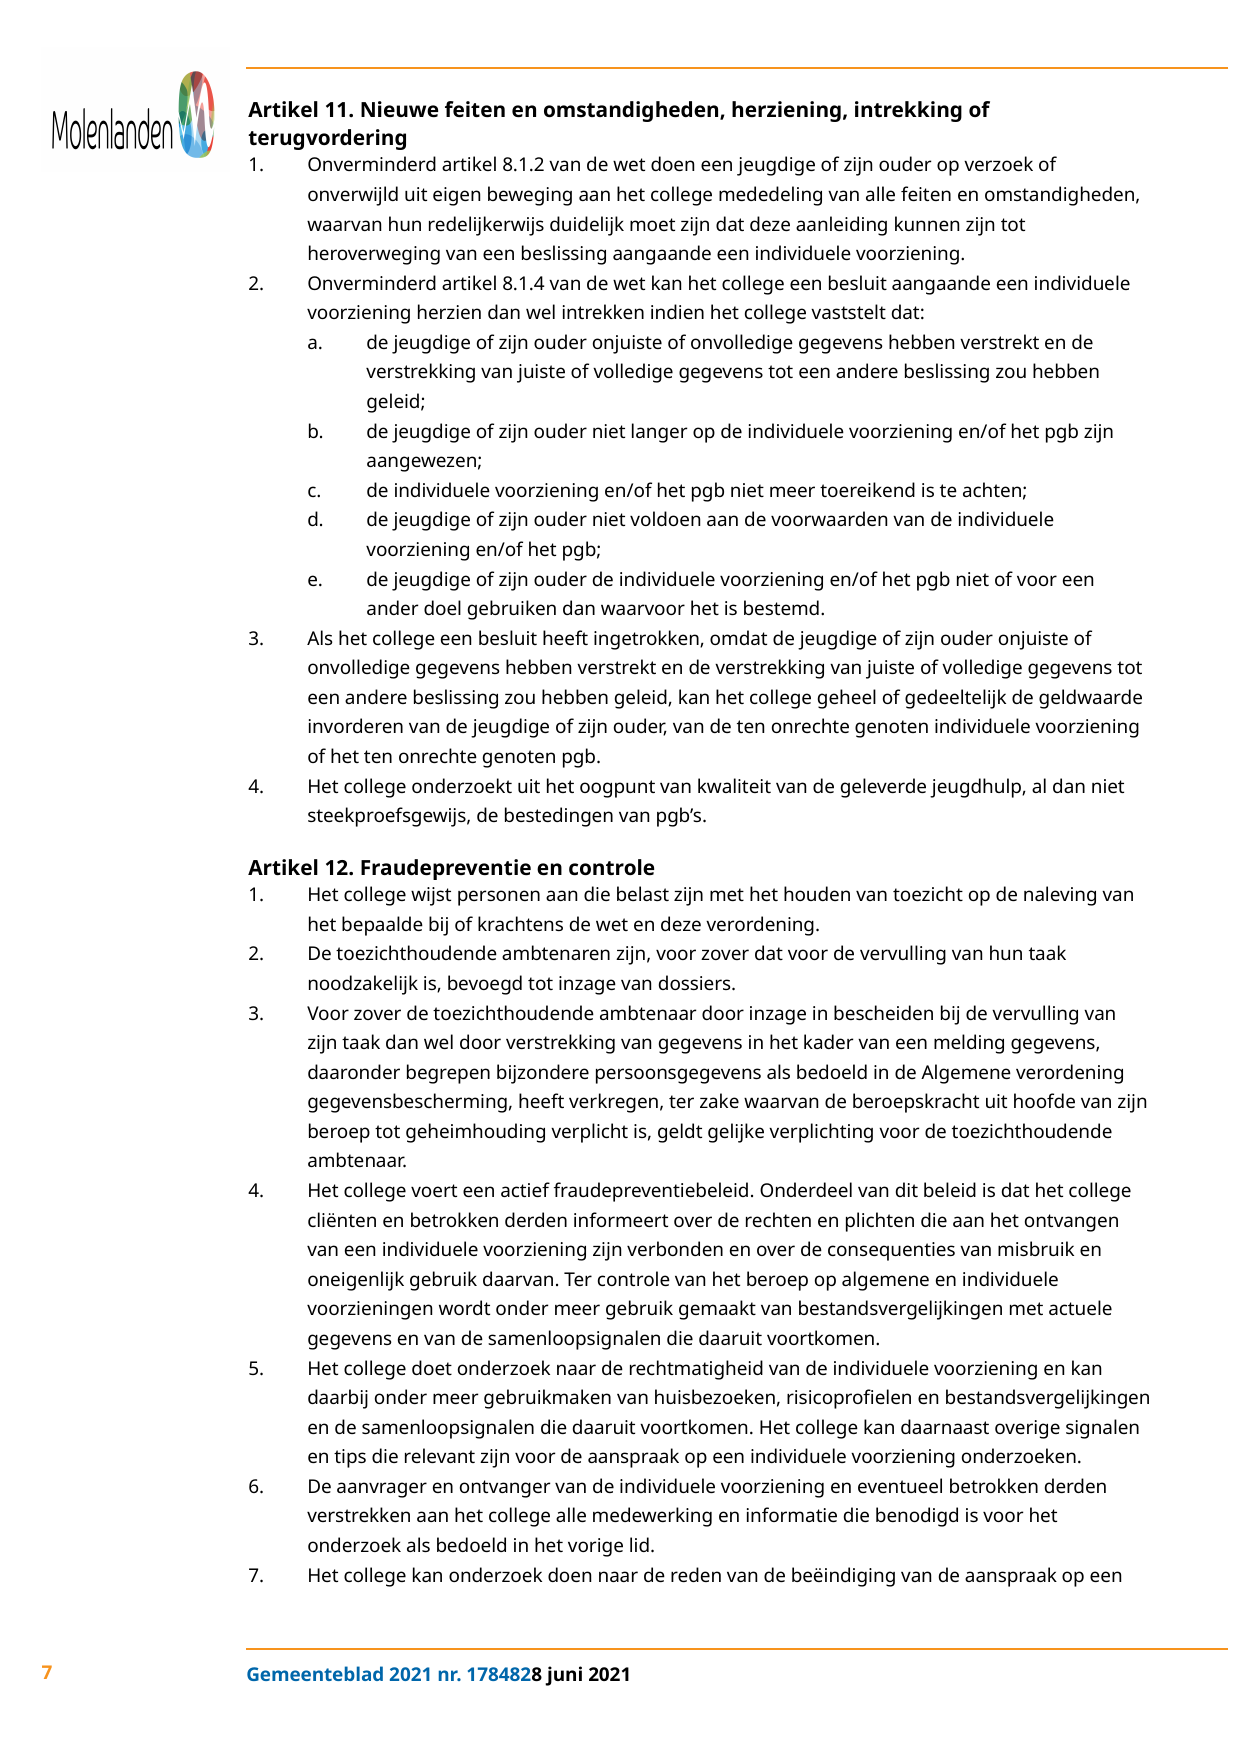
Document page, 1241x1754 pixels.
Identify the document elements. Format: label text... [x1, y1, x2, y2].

list Als het college een besluit heeft ingetrokken, omdat de jeugdige of zijn ouder onjuiste of onvolledige gegevens hebben verstrekt en de verstrekking van juiste of volledige gegevens tot een andere beslissing zou hebben geleid, kan het college geheel of gedeeltelijk de geldwaarde invorderen van de jeugdige of zijn ouder, van de ten onrechte genoten individuele voorziening of het ten onrechte genoten pgb. [248, 625, 1152, 769]
list de jeugdige of zijn ouder niet voldoen aan de voorwaarden van de individuele voorziening en/of het pgb; [307, 507, 1152, 562]
text Artikel 11. Nieuwe feiten en omstandigheden, herziening, intrekking of terugvordering [248, 95, 1152, 152]
list Het college doet onderzoek naar de rechtmatigheid van de individuele voorziening en kan daarbij onder meer gebruikmaken van huisbezoeken, risicoprofielen en bestandsvergelijkingen en de samenloopsignalen die daaruit voortkomen. Het college kan daarnaast overige signalen en tips die relevant zijn voor de aanspraak op een individuele voorziening onderzoeken. [248, 1355, 1152, 1469]
list Het college voert een actief fraudepreventiebeleid. Onderdeel van dit beleid is dat het college cliënten en betrokken derden informeert over de rechten en plichten die aan het ontvangen van een individuele voorziening zijn verbonden en over de consequenties van misbruik en oneigenlijk gebruik daarvan. Ter controle van het beroep op algemene en individuele voorzieningen wordt onder meer gebruik gemaakt van bestandsvergelijkingen met actuele gegevens en van de samenloopsignalen die daaruit voortkomen. [248, 1177, 1152, 1351]
list Onverminderd artikel 8.1.2 van de wet doen een jeugdige of zijn ouder op verzoek of onverwijld uit eigen beweging aan het college mededeling van alle feiten en omstandigheden, waarvan hun redelijkerwijs duidelijk moet zijn dat deze aanleiding kunnen zijn tot heroverweging van een beslissing aangaande een individuele voorziening. [248, 152, 1152, 266]
list de individuele voorziening en/of het pgb niet meer toereikend is te achten; [307, 477, 1152, 503]
list Het college wijst personen aan die belast zijn met het houden van toezicht op de naleving van het bepaalde bij of krachtens de wet en deze verordening. [248, 881, 1152, 937]
list Het college kan onderzoek doen naar de reden van de beëindiging van de aanspraak op een [248, 1562, 1152, 1587]
list de jeugdige of zijn ouder onjuiste of onvolledige gegevens hebben verstrekt en de verstrekking van juiste of volledige gegevens tot een andere beslissing zou hebben geleid; [307, 329, 1152, 414]
list Onverminderd artikel 8.1.4 van de wet kan het college een besluit aangaande een individuele voorziening herzien dan wel intrekken indien het college vaststelt dat: [248, 270, 1152, 325]
list de jeugdige of zijn ouder niet langer op de individuele voorziening en/of het pgb zijn aangewezen; [307, 418, 1152, 473]
list Voor zover de toezichthoudende ambtenaar door inzage in bescheiden bij de vervulling van zijn taak dan wel door verstrekking van gegevens in het kader van een melding gegevens, daaronder begrepen bijzondere persoonsgegevens als bedoeld in de Algemene verordening gegevensbescherming, heeft verkregen, ter zake waarvan de beroepskracht uit hoofde van zijn beroep tot geheimhouding verplicht is, geldt gelijke verplichting voor de toezichthoudende ambtenaar. [248, 1000, 1152, 1173]
text Artikel 12. Fraudepreventie en controle [248, 853, 1152, 881]
list Het college onderzoekt uit het oogpunt van kwaliteit van de geleverde jeugdhulp, al dan niet steekproefsgewijs, de bestedingen van pgb’s. [248, 773, 1152, 828]
list De aanvrager en ontvanger van de individuele voorziening en eventueel betrokken derden verstrekken aan het college alle medewerking en informatie die benodigd is voor het onderzoek als bedoeld in het vorige lid. [248, 1473, 1152, 1558]
list De toezichthoudende ambtenaren zijn, voor zover dat voor de vervulling van hun taak noodzakelijk is, bevoegd tot inzage van dossiers. [248, 941, 1152, 996]
list de jeugdige of zijn ouder de individuele voorziening en/of het pgb niet of voor een ander doel gebruiken dan waarvoor het is bestemd. [307, 566, 1152, 621]
picture [41, 47, 231, 172]
